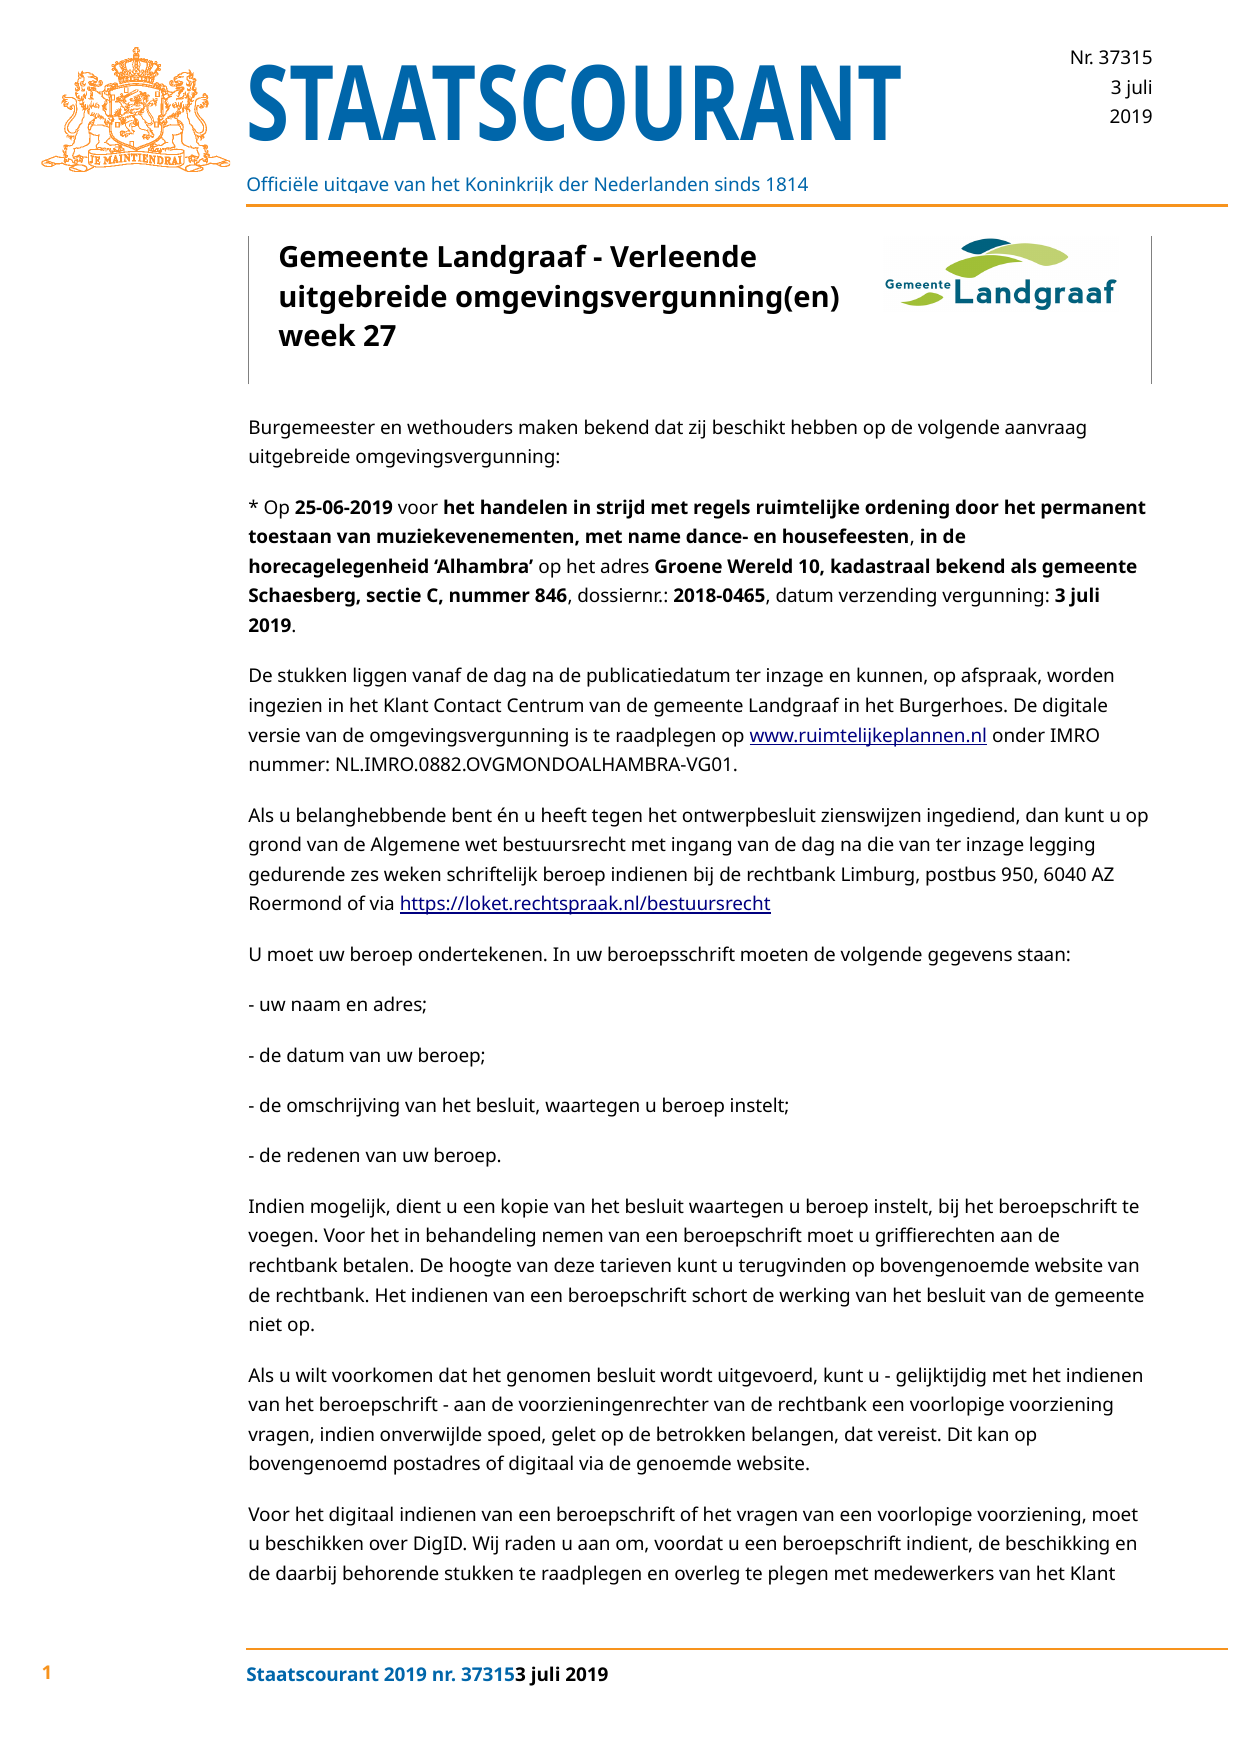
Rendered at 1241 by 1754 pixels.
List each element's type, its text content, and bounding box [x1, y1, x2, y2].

text * Op 25-06-2019 voor het handelen in strijd met regels ruimtelijke ordening door het permanent toestaan van muziekevenementen, met name dance- en housefeesten, in de horecagelegenheid ‘Alhambra’ op het adres Groene Wereld 10, kadastraal bekend als gemeente Schaesberg, sectie C, nummer 846, dossiernr.: 2018-0465, datum verzending vergunning: 3 juli 2019. [248, 494, 1152, 638]
text - uw naam en adres; [248, 991, 1152, 1017]
text - de datum van uw beroep; [248, 1042, 1152, 1068]
picture [41, 47, 231, 172]
text De stukken liggen vanaf de dag na de publicatiedatum ter inzage en kunnen, op afspraak, worden ingezien in het Klant Contact Centrum van de gemeente Landgraaf in het Burgerhoes. De digitale versie van de omgevingsvergunning is te raadplegen op www.ruimtelijkeplannen.nl onder IMRO nummer: NL.IMRO.0882.OVGMONDOALHAMBRA-VG01. [248, 663, 1152, 777]
text Voor het digitaal indienen van een beroepschrift of het vragen van een voorlopige voorziening, moet u beschikken over DigID. Wij raden u aan om, voordat u een beroepschrift indient, de beschikking en de daarbij behorende stukken te raadplegen en overleg te plegen met medewerkers van het Klant [248, 1501, 1152, 1586]
text U moet uw beroep ondertekenen. In uw beroepsschrift moeten de volgende gegevens staan: [248, 941, 1152, 967]
table_header Gemeente Landgraaf - Verleende uitgebreide omgevingsvergunning(en) week 27 [249, 236, 850, 384]
text Indien mogelijk, dient u een kopie van het besluit waartegen u beroep instelt, bij het beroepschrift te voegen. Voor het in behandeling nemen van een beroepschrift moet u griffierechten aan de rechtbank betalen. De hoogte van deze tarieven kunt u terugvinden op bovengenoemde website van de rechtbank. Het indienen van een beroepschrift schort de werking van het besluit van de gemeente niet op. [248, 1193, 1152, 1337]
text Als u wilt voorkomen dat het genomen besluit wordt uitgevoerd, kunt u - gelijktijdig met het indienen van het beroepschrift - aan de voorzieningenrechter van de rechtbank een voorlopige voorziening vragen, indien onverwijlde spoed, gelet op de betrokken belangen, dat vereist. Dit kan op bovengenoemd postadres of digitaal via de genoemde website. [248, 1362, 1152, 1476]
text - de redenen van uw beroep. [248, 1143, 1152, 1168]
text - de omschrijving van het besluit, waartegen u beroep instelt; [248, 1092, 1152, 1118]
text Als u belanghebbende bent én u heeft tegen het ontwerpbesluit zienswijzen ingediend, dan kunt u op grond van de Algemene wet bestuursrecht met ingang van de dag na die van ter inzage legging gedurende zes weken schriftelijk beroep indienen bij de rechtbank Limburg, postbus 950, 6040 AZ Roermond of via https://loket.rechtspraak.nl/bestuursrecht [248, 802, 1152, 916]
picture [882, 236, 1119, 312]
text Burgemeester en wethouders maken bekend dat zij beschikt hebben op de volgende aanvraag uitgebreide omgevingsvergunning: [248, 414, 1152, 469]
table_header [850, 236, 1151, 384]
